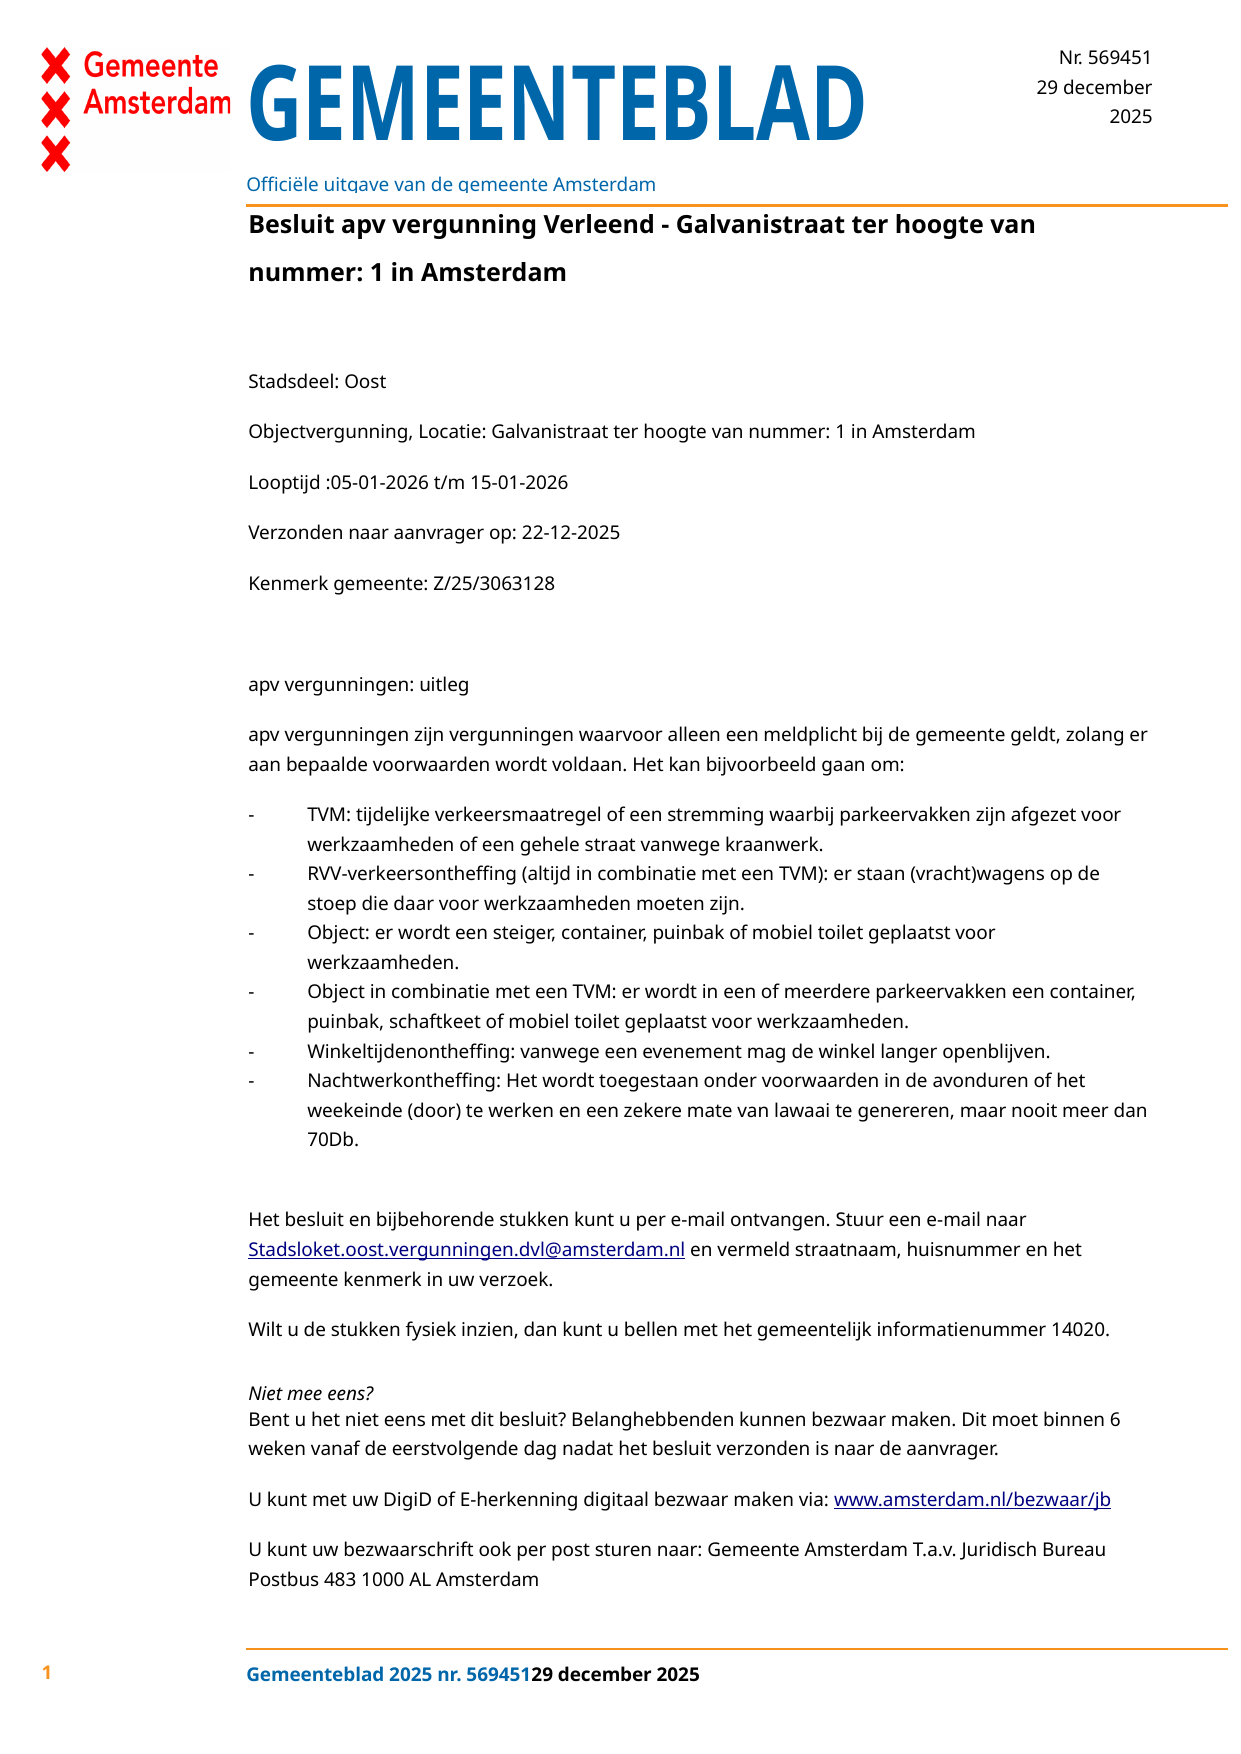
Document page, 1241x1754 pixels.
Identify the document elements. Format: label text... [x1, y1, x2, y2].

list RVV-verkeersontheffing (altijd in combinatie met een TVM): er staan (vracht)wagens op de stoep die daar voor werkzaamheden moeten zijn. [248, 860, 1152, 916]
text apv vergunningen zijn vergunningen waarvoor alleen een meldplicht bij de gemeente geldt, zolang er aan bepaalde voorwaarden wordt voldaan. Het kan bijvoorbeeld gaan om: [248, 721, 1152, 777]
text Kenmerk gemeente: Z/25/3063128 [248, 570, 1152, 596]
text Stadsdeel: Oost [248, 368, 1152, 394]
text U kunt uw bezwaarschrift ook per post sturen naar: Gemeente Amsterdam T.a.v. Juridisch Bureau Postbus 483 1000 AL Amsterdam [248, 1536, 1152, 1592]
list TVM: tijdelijke verkeersmaatregel of een stremming waarbij parkeervakken zijn afgezet voor werkzaamheden of een gehele straat vanwege kraanwerk. [248, 801, 1152, 857]
list Nachtwerkontheffing: Het wordt toegestaan onder voorwaarden in de avonduren of het weekeinde (door) te werken en een zekere mate van lawaai te genereren, maar nooit meer dan 70Db. [248, 1067, 1152, 1152]
text Objectvergunning, Locatie: Galvanistraat ter hoogte van nummer: 1 in Amsterdam [248, 419, 1152, 444]
text Verzonden naar aanvrager op: 22-12-2025 [248, 519, 1152, 545]
picture [41, 47, 231, 172]
text apv vergunningen: uitleg [248, 671, 1152, 697]
text Niet mee eens? [248, 1380, 1152, 1406]
list Winkeltijdenontheffing: vanwege een evenement mag de winkel langer openblijven. [248, 1038, 1152, 1064]
text Bent u het niet eens met dit besluit? Belanghebbenden kunnen bezwaar maken. Dit moet binnen 6 weken vanaf de eerstvolgende dag nadat het besluit verzonden is naar de aanvrager. [248, 1406, 1152, 1461]
text U kunt met uw DigiD of E-herkenning digitaal bezwaar maken via: www.amsterdam.nl/bezwaar/jb [248, 1486, 1152, 1512]
text Wilt u de stukken fysiek inzien, dan kunt u bellen met het gemeentelijk informatienummer 14020. [248, 1316, 1152, 1342]
text Besluit apv vergunning Verleend - Galvanistraat ter hoogte van nummer: 1 in Amsterdam [248, 207, 1152, 288]
text Looptijd :05-01-2026 t/m 15-01-2026 [248, 469, 1152, 495]
list Object: er wordt een steiger, container, puinbak of mobiel toilet geplaatst voor werkzaamheden. [248, 919, 1152, 975]
text Het besluit en bijbehorende stukken kunt u per e-mail ontvangen. Stuur een e-mail naar Stadsloket.oost.vergunningen.dvl@amsterdam.nl en vermeld straatnaam, huisnummer en het gemeente kenmerk in uw verzoek. [248, 1207, 1152, 1292]
list Object in combinatie met een TVM: er wordt in een of meerdere parkeervakken een container, puinbak, schaftkeet of mobiel toilet geplaatst voor werkzaamheden. [248, 979, 1152, 1034]
